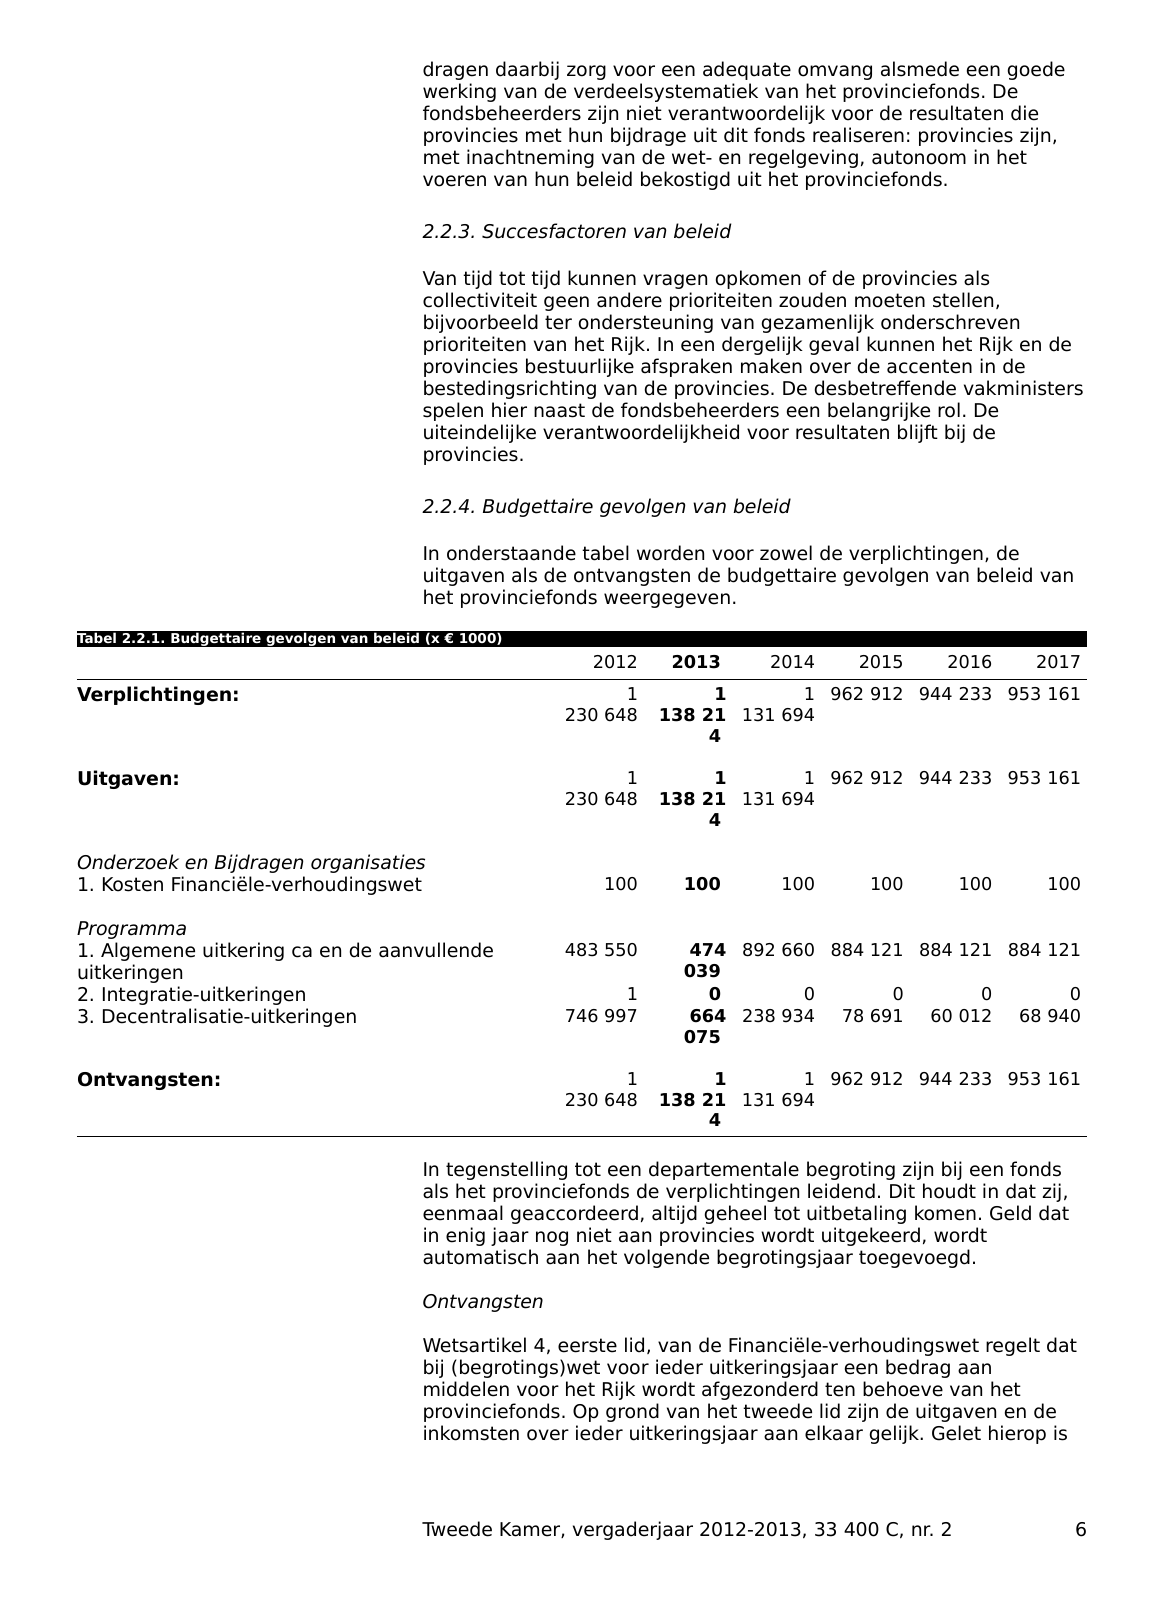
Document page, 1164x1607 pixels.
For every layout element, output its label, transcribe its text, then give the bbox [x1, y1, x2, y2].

table_cell [77, 896, 555, 918]
table_cell 962 912 [821, 768, 909, 830]
table_cell 100 [998, 874, 1087, 896]
table_cell 944 233 [909, 680, 998, 746]
table_cell [555, 746, 644, 768]
table_cell [644, 830, 732, 852]
table_cell Uitgaven: [77, 768, 555, 830]
table_cell 962 912 [821, 680, 909, 746]
table_cell 100 [644, 874, 732, 896]
table_cell 0 [998, 984, 1087, 1006]
table_cell [555, 830, 644, 852]
table_cell Onderzoek en Bijdragen organisaties [77, 852, 555, 874]
table_cell [909, 852, 998, 874]
table_cell Ontvangsten: [77, 1069, 555, 1136]
text dragen daarbij zorg voor een adequate omvang alsmede een goede werking van de verdeelsystematiek van het provinciefonds. De fondsbeheerders zijn niet verantwoordelijk voor de resultaten die provincies met hun bijdrage uit dit fonds realiseren: provincies zijn, met inachtneming van de wet- en regelgeving, autonoom in het voeren van hun beleid bekostigd uit het provinciefonds. [422, 59, 1087, 191]
table_cell [732, 918, 821, 940]
table_cell 0 [909, 984, 998, 1006]
table_cell 1. Algemene uitkering ca en de aanvullende uitkeringen [77, 940, 555, 984]
table_cell [909, 830, 998, 852]
table_cell [644, 746, 732, 768]
table_cell 2013 [644, 647, 732, 679]
table_cell 238 934 [732, 1006, 821, 1047]
table_cell [909, 918, 998, 940]
table_cell Verplichtingen: [77, 680, 555, 746]
table_cell 1 138 214 [644, 1069, 732, 1136]
table_cell [998, 1047, 1087, 1069]
table_cell [821, 830, 909, 852]
table_cell 1 [555, 984, 644, 1006]
table_cell 2015 [821, 647, 909, 679]
table_cell 884 121 [998, 940, 1087, 984]
table_cell [555, 918, 644, 940]
table_cell [821, 1047, 909, 1069]
table_cell 953 161 [998, 768, 1087, 830]
table_cell 68 940 [998, 1006, 1087, 1047]
subtitle 2.2.4. Budgettaire gevolgen van beleid [422, 496, 1087, 518]
table_cell [909, 746, 998, 768]
text Wetsartikel 4, eerste lid, van de Financiële-verhoudingswet regelt dat bij (begrotings)wet voor ieder uitkeringsjaar een bedrag aan middelen voor het Rijk wordt afgezonderd ten behoeve van het provinciefonds. Op grond van het tweede lid zijn de uitgaven en de inkomsten over ieder uitkeringsjaar aan elkaar gelijk. Gelet hierop is [422, 1335, 1087, 1445]
table_cell [998, 830, 1087, 852]
table_cell 1. Kosten Financiële-verhoudingswet [77, 874, 555, 896]
table_cell 3. Decentralisatie-uitkeringen [77, 1006, 555, 1047]
table_cell [77, 746, 555, 768]
table_cell 884 121 [909, 940, 998, 984]
table_cell [732, 746, 821, 768]
table_cell Programma [77, 918, 555, 940]
table_cell 953 161 [998, 1069, 1087, 1136]
table_cell [909, 1047, 998, 1069]
table_cell [555, 852, 644, 874]
subtitle Ontvangsten [422, 1291, 1087, 1313]
table_cell 1 138 214 [644, 680, 732, 746]
table_cell [998, 746, 1087, 768]
table_cell [77, 830, 555, 852]
text In onderstaande tabel worden voor zowel de verplichtingen, de uitgaven als de ontvangsten de budgettaire gevolgen van beleid van het provinciefonds weergegeven. [422, 543, 1087, 609]
table_cell 944 233 [909, 1069, 998, 1136]
subtitle 2.2.3. Succesfactoren van beleid [422, 221, 1087, 243]
table_cell [644, 1047, 732, 1069]
table_cell [77, 1047, 555, 1069]
table_cell 60 012 [909, 1006, 998, 1047]
table_cell [821, 852, 909, 874]
table_cell 944 233 [909, 768, 998, 830]
table_cell 953 161 [998, 680, 1087, 746]
table_cell 1 230 648 [555, 680, 644, 746]
table_cell 1 230 648 [555, 768, 644, 830]
table_cell 2017 [998, 647, 1087, 679]
table_cell 100 [821, 874, 909, 896]
table_cell 1 131 694 [732, 768, 821, 830]
table_cell [732, 830, 821, 852]
table_cell [998, 896, 1087, 918]
table_cell [77, 647, 555, 679]
table_cell [732, 896, 821, 918]
table_cell [821, 918, 909, 940]
table_cell [909, 896, 998, 918]
table_cell 483 550 [555, 940, 644, 984]
table_cell 892 660 [732, 940, 821, 984]
table_cell 474 039 [644, 940, 732, 984]
table_cell [998, 918, 1087, 940]
table_cell 0 [732, 984, 821, 1006]
table_cell [821, 746, 909, 768]
table_cell 2. Integratie-uitkeringen [77, 984, 555, 1006]
table_cell 1 131 694 [732, 680, 821, 746]
table_cell [732, 852, 821, 874]
table_cell [644, 852, 732, 874]
table_cell 1 230 648 [555, 1069, 644, 1136]
table_cell [555, 896, 644, 918]
table_cell 100 [555, 874, 644, 896]
table_cell [555, 1047, 644, 1069]
table_cell [732, 1047, 821, 1069]
text Van tijd tot tijd kunnen vragen opkomen of de provincies als collectiviteit geen andere prioriteiten zouden moeten stellen, bijvoorbeeld ter ondersteuning van gezamenlijk onderschreven prioriteiten van het Rijk. In een dergelijk geval kunnen het Rijk en de provincies bestuurlijke afspraken maken over de accenten in de bestedingsrichting van de provincies. De desbetreffende vakministers spelen hier naast de fondsbeheerders een belangrijke rol. De uiteindelijke verantwoordelijkheid voor resultaten blijft bij de provincies. [422, 268, 1087, 466]
table_cell [644, 918, 732, 940]
table_cell 664 075 [644, 1006, 732, 1047]
table_cell 2016 [909, 647, 998, 679]
table_cell 746 997 [555, 1006, 644, 1047]
table_cell 2014 [732, 647, 821, 679]
table_cell 100 [909, 874, 998, 896]
table_cell 962 912 [821, 1069, 909, 1136]
table_cell 2012 [555, 647, 644, 679]
table_cell 0 [644, 984, 732, 1006]
table_cell 1 138 214 [644, 768, 732, 830]
table_cell 0 [821, 984, 909, 1006]
table_cell [821, 896, 909, 918]
table_cell 1 131 694 [732, 1069, 821, 1136]
table_cell [644, 896, 732, 918]
table_cell 100 [732, 874, 821, 896]
text In tegenstelling tot een departementale begroting zijn bij een fonds als het provinciefonds de verplichtingen leidend. Dit houdt in dat zij, eenmaal geaccordeerd, altijd geheel tot uitbetaling komen. Geld dat in enig jaar nog niet aan provincies wordt uitgekeerd, wordt automatisch aan het volgende begrotingsjaar toegevoegd. [422, 1159, 1087, 1269]
table_cell 78 691 [821, 1006, 909, 1047]
table_header Tabel 2.2.1. Budgettaire gevolgen van beleid (x € 1000) [77, 631, 1087, 646]
table_cell [998, 852, 1087, 874]
table_cell 884 121 [821, 940, 909, 984]
